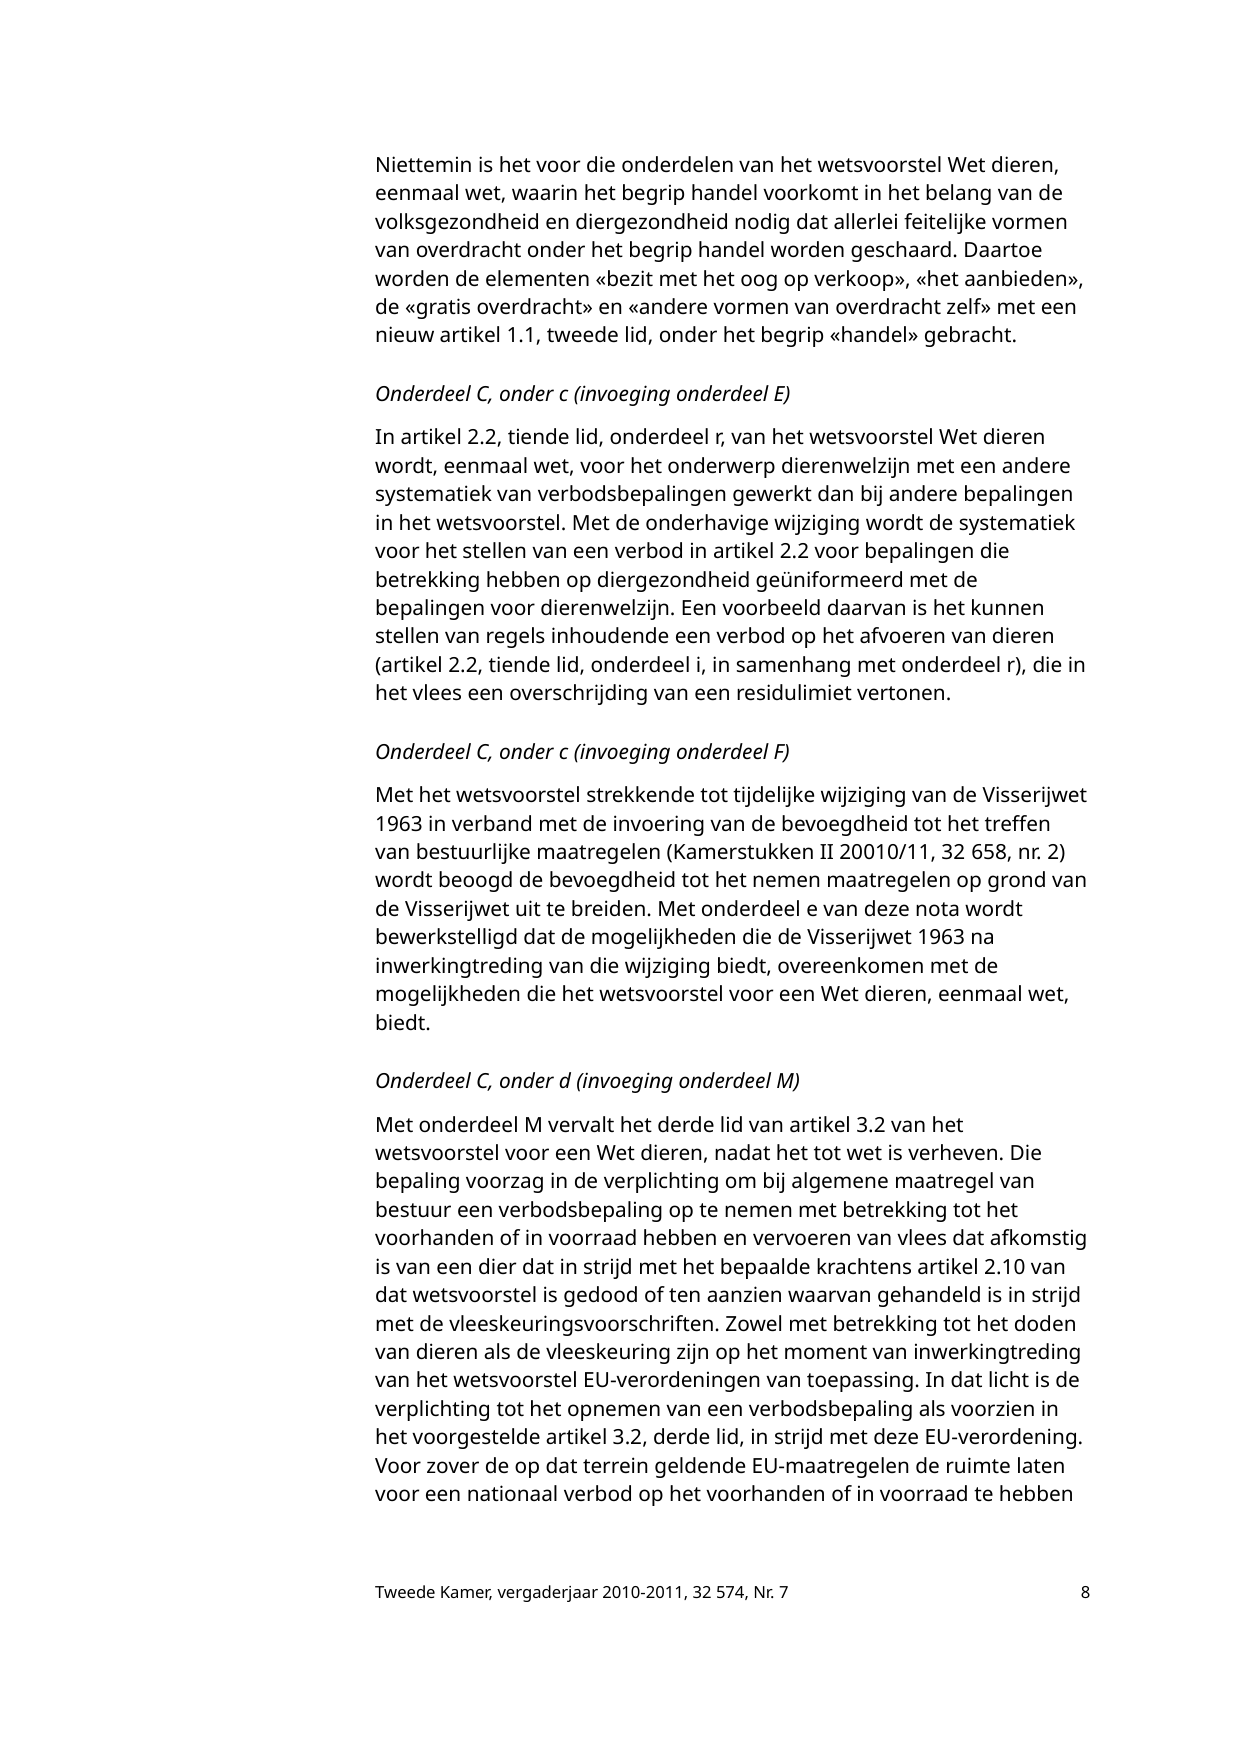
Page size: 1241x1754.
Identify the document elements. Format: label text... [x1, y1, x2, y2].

text In artikel 2.2, tiende lid, onderdeel r, van het wetsvoorstel Wet dieren wordt, eenmaal wet, voor het onderwerp dierenwelzijn met een andere systematiek van verbodsbepalingen gewerkt dan bij andere bepalingen in het wetsvoorstel. Met de onderhavige wijziging wordt de systematiek voor het stellen van een verbod in artikel 2.2 voor bepalingen die betrekking hebben op diergezondheid geüniformeerd met de bepalingen voor dierenwelzijn. Een voorbeeld daarvan is het kunnen stellen van regels inhoudende een verbod op het afvoeren van dieren (artikel 2.2, tiende lid, onderdeel i, in samenhang met onderdeel r), die in het vlees een overschrijding van een residulimiet vertonen. [375, 422, 1090, 707]
text Onderdeel C, onder d (invoeging onderdeel M) [375, 1066, 1090, 1095]
text Met het wetsvoorstel strekkende tot tijdelijke wijziging van de Visserijwet 1963 in verband met de invoering van de bevoegdheid tot het treffen van bestuurlijke maatregelen (Kamerstukken II 20010/11, 32 658, nr. 2) wordt beoogd de bevoegdheid tot het nemen maatregelen op grond van de Visserijwet uit te breiden. Met onderdeel e van deze nota wordt bewerkstelligd dat de mogelijkheden die de Visserijwet 1963 na inwerkingtreding van die wijziging biedt, overeenkomen met de mogelijkheden die het wetsvoorstel voor een Wet dieren, eenmaal wet, biedt. [375, 780, 1090, 1036]
text Niettemin is het voor die onderdelen van het wetsvoorstel Wet dieren, eenmaal wet, waarin het begrip handel voorkomt in het belang van de volksgezondheid en diergezondheid nodig dat allerlei feitelijke vormen van overdracht onder het begrip handel worden geschaard. Daartoe worden de elementen «bezit met het oog op verkoop», «het aanbieden», de «gratis overdracht» en «andere vormen van overdracht zelf» met een nieuw artikel 1.1, tweede lid, onder het begrip «handel» gebracht. [375, 150, 1090, 349]
text Onderdeel C, onder c (invoeging onderdeel E) [375, 379, 1090, 407]
text Met onderdeel M vervalt het derde lid van artikel 3.2 van het wetsvoorstel voor een Wet dieren, nadat het tot wet is verheven. Die bepaling voorzag in de verplichting om bij algemene maatregel van bestuur een verbodsbepaling op te nemen met betrekking tot het voorhanden of in voorraad hebben en vervoeren van vlees dat afkomstig is van een dier dat in strijd met het bepaalde krachtens artikel 2.10 van dat wetsvoorstel is gedood of ten aanzien waarvan gehandeld is in strijd met de vleeskeuringsvoorschriften. Zowel met betrekking tot het doden van dieren als de vleeskeuring zijn op het moment van inwerkingtreding van het wetsvoorstel EU-verordeningen van toepassing. In dat licht is de verplichting tot het opnemen van een verbodsbepaling als voorzien in het voorgestelde artikel 3.2, derde lid, in strijd met deze EU-verordening. Voor zover de op dat terrein geldende EU-maatregelen de ruimte laten voor een nationaal verbod op het voorhanden of in voorraad te hebben [375, 1110, 1090, 1508]
text Onderdeel C, onder c (invoeging onderdeel F) [375, 737, 1090, 765]
